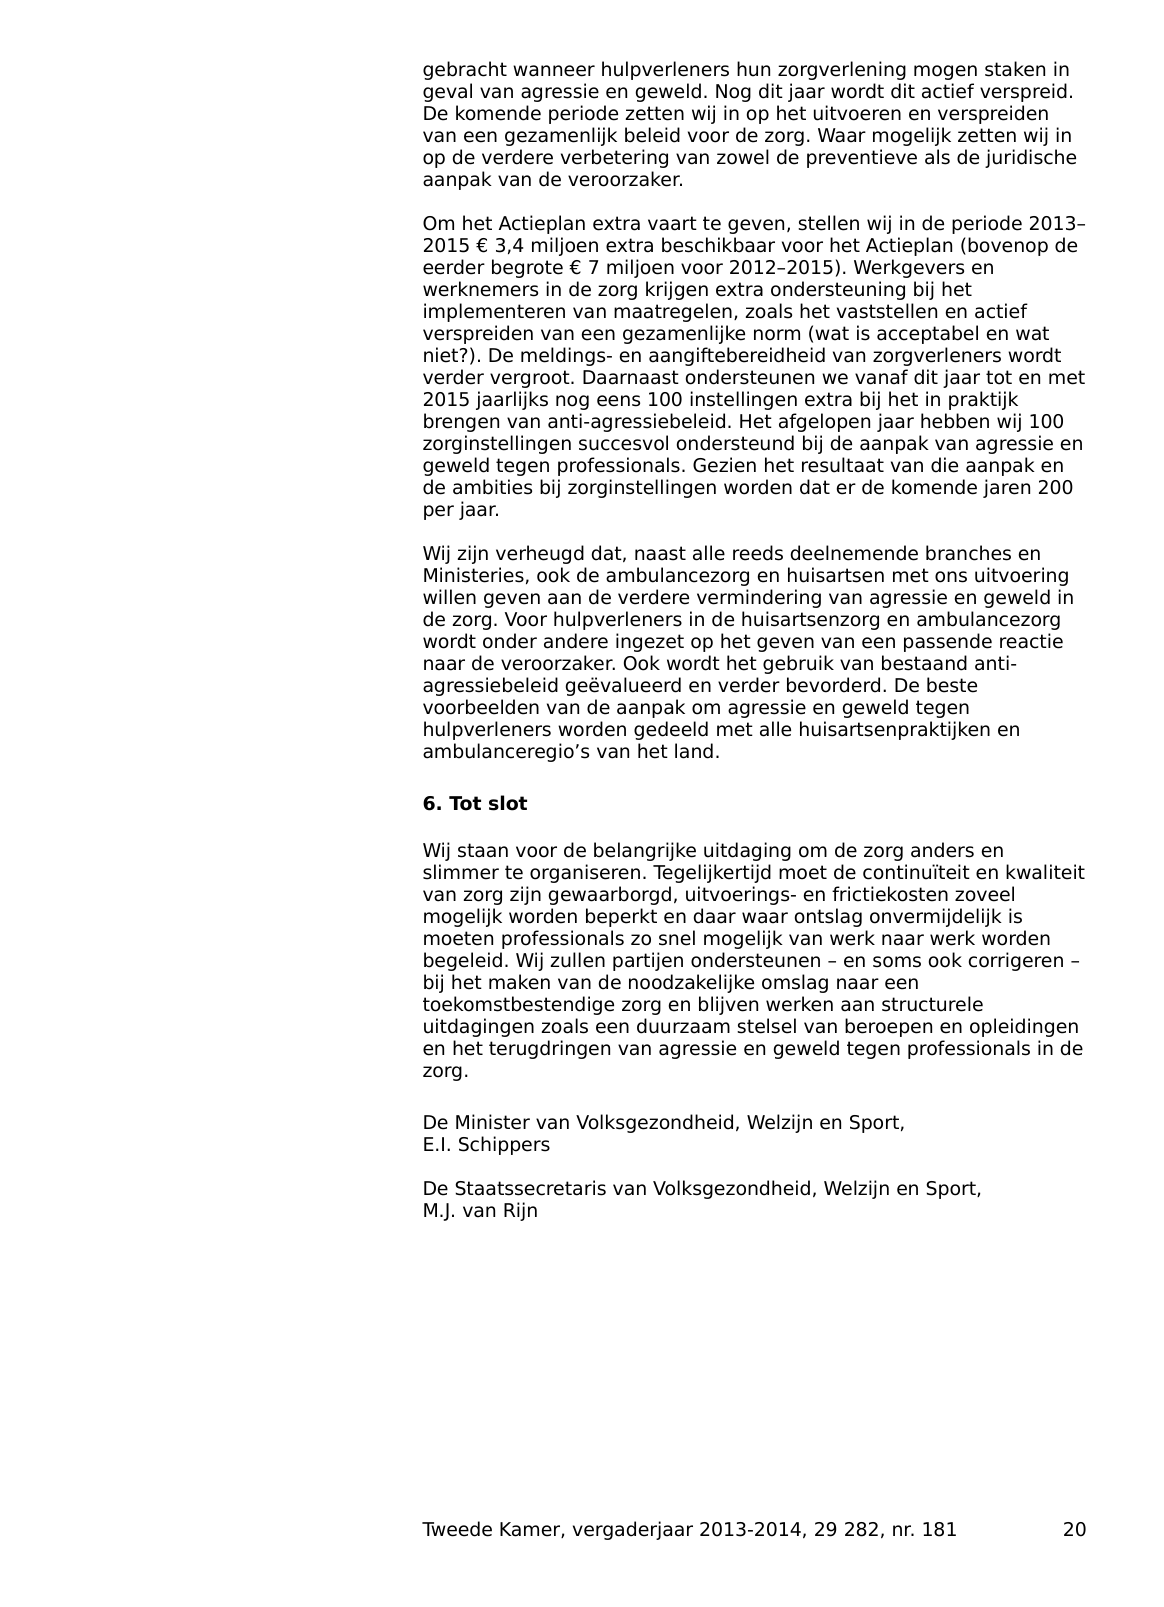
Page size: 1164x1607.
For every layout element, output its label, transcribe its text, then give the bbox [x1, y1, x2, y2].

text gebracht wanneer hulpverleners hun zorgverlening mogen staken in geval van agressie en geweld. Nog dit jaar wordt dit actief verspreid. De komende periode zetten wij in op het uitvoeren en verspreiden van een gezamenlijk beleid voor de zorg. Waar mogelijk zetten wij in op de verdere verbetering van zowel de preventieve als de juridische aanpak van de veroorzaker. [422, 59, 1087, 191]
text De Minister van Volksgezondheid, Welzijn en Sport, E.I. Schippers [422, 1112, 1087, 1156]
subtitle 6. Tot slot [422, 793, 1087, 815]
text Om het Actieplan extra vaart te geven, stellen wij in de periode 2013–2015 € 3,4 miljoen extra beschikbaar voor het Actieplan (bovenop de eerder begrote € 7 miljoen voor 2012–2015). Werkgevers en werknemers in de zorg krijgen extra ondersteuning bij het implementeren van maatregelen, zoals het vaststellen en actief verspreiden van een gezamenlijke norm (wat is acceptabel en wat niet?). De meldings- en aangiftebereidheid van zorgverleners wordt verder vergroot. Daarnaast ondersteunen we vanaf dit jaar tot en met 2015 jaarlijks nog eens 100 instellingen extra bij het in praktijk brengen van anti-agressiebeleid. Het afgelopen jaar hebben wij 100 zorginstellingen succesvol ondersteund bij de aanpak van agressie en geweld tegen professionals. Gezien het resultaat van die aanpak en de ambities bij zorginstellingen worden dat er de komende jaren 200 per jaar. [422, 213, 1087, 521]
text Wij zijn verheugd dat, naast alle reeds deelnemende branches en Ministeries, ook de ambulancezorg en huisartsen met ons uitvoering willen geven aan de verdere vermindering van agressie en geweld in de zorg. Voor hulpverleners in de huisartsenzorg en ambulancezorg wordt onder andere ingezet op het geven van een passende reactie naar de veroorzaker. Ook wordt het gebruik van bestaand anti-agressiebeleid geëvalueerd en verder bevorderd. De beste voorbeelden van de aanpak om agressie en geweld tegen hulpverleners worden gedeeld met alle huisartsenpraktijken en ambulanceregio’s van het land. [422, 543, 1087, 763]
text De Staatssecretaris van Volksgezondheid, Welzijn en Sport, M.J. van Rijn [422, 1178, 1087, 1222]
text Wij staan voor de belangrijke uitdaging om de zorg anders en slimmer te organiseren. Tegelijkertijd moet de continuïteit en kwaliteit van zorg zijn gewaarborgd, uitvoerings- en frictiekosten zoveel mogelijk worden beperkt en daar waar ontslag onvermijdelijk is moeten professionals zo snel mogelijk van werk naar werk worden begeleid. Wij zullen partijen ondersteunen – en soms ook corrigeren – bij het maken van de noodzakelijke omslag naar een toekomstbestendige zorg en blijven werken aan structurele uitdagingen zoals een duurzaam stelsel van beroepen en opleidingen en het terugdringen van agressie en geweld tegen professionals in de zorg. [422, 840, 1087, 1082]
